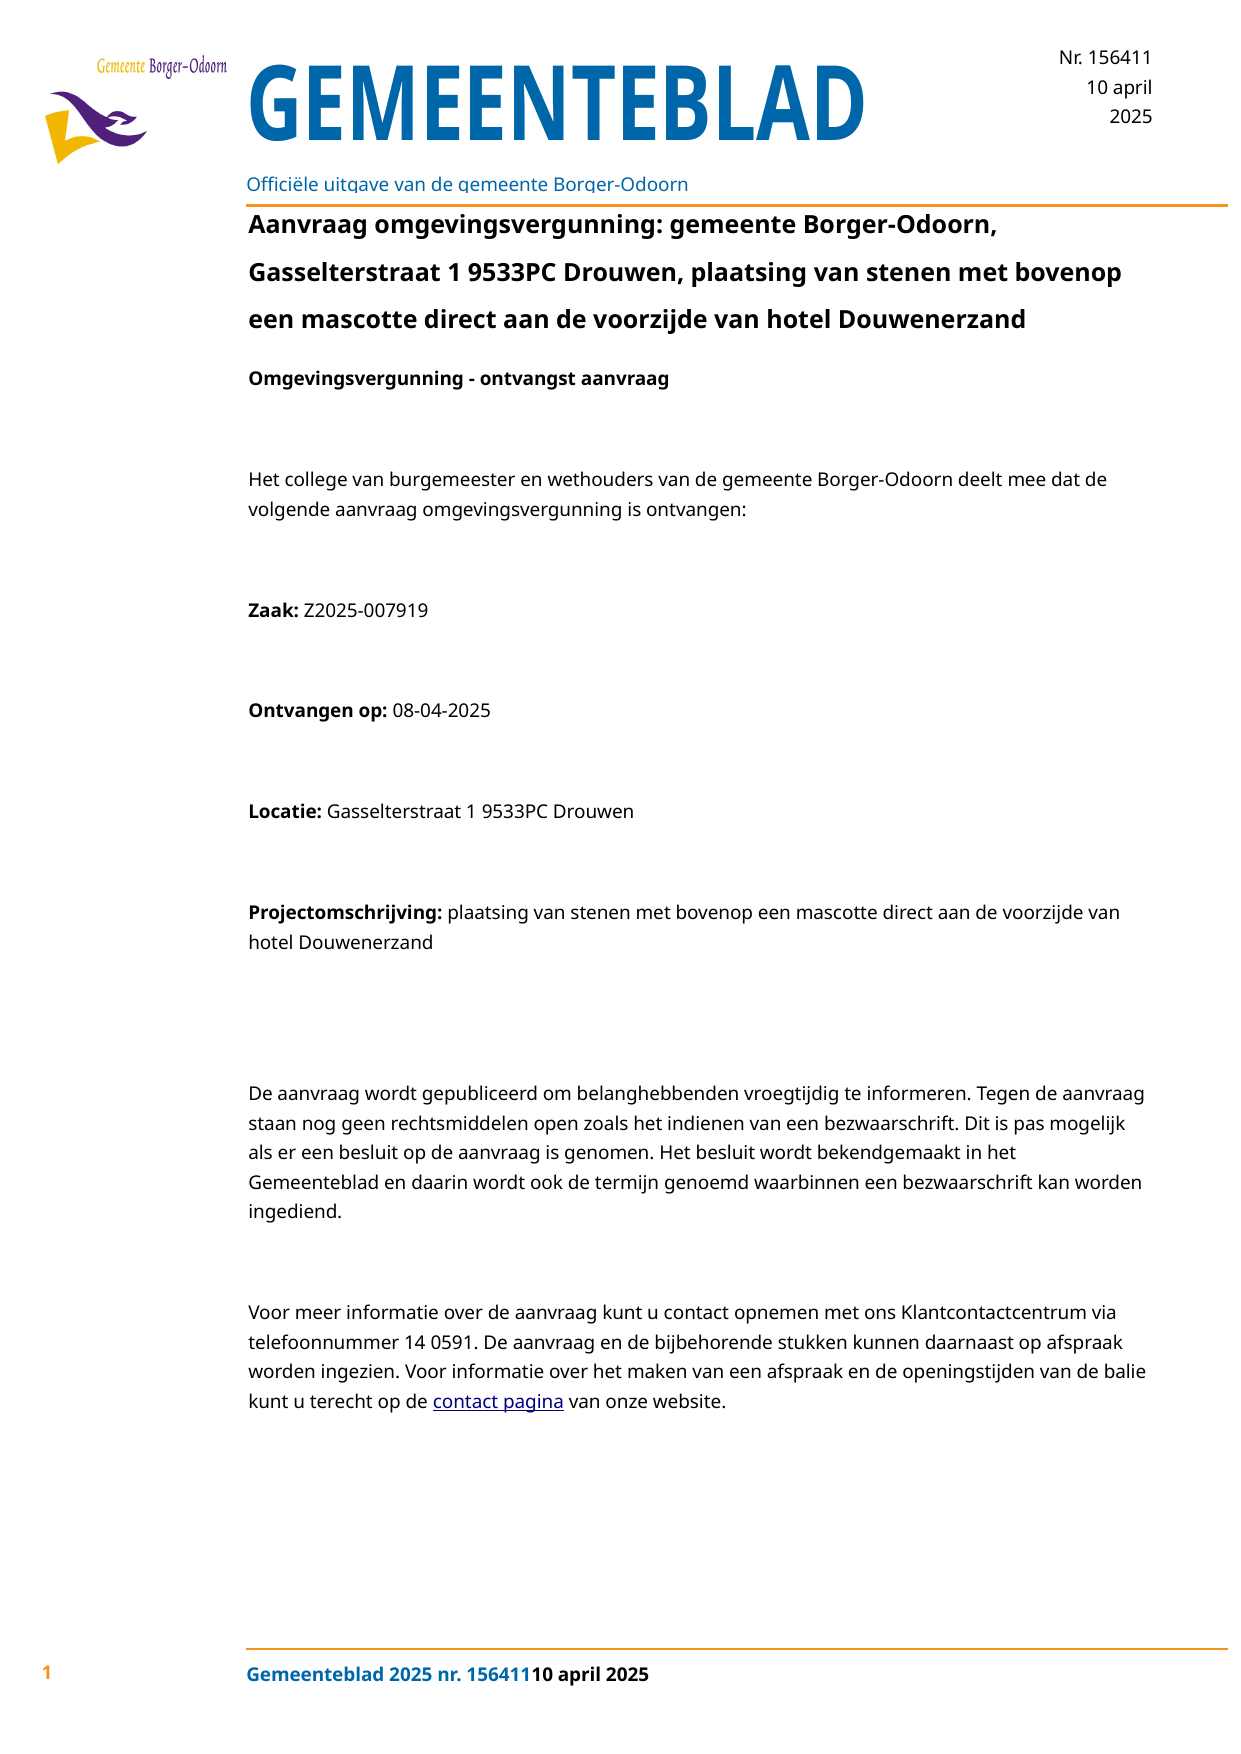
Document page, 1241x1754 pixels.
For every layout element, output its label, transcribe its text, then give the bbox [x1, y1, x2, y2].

text Aanvraag omgevingsvergunning: gemeente Borger-Odoorn, Gasselterstraat 1 9533PC Drouwen, plaatsing van stenen met bovenop een mascotte direct aan de voorzijde van hotel Douwenerzand [248, 207, 1152, 336]
text Ontvangen op: 08-04-2025 [248, 698, 1152, 723]
text De aanvraag wordt gepubliceerd om belanghebbenden vroegtijdig te informeren. Tegen de aanvraag staan nog geen rechtsmiddelen open zoals het indienen van een bezwaarschrift. Dit is pas mogelijk als er een besluit op de aanvraag is genomen. Het besluit wordt bekendgemaakt in het Gemeenteblad en daarin wordt ook de termijn genoemd waarbinnen een bezwaarschrift kan worden ingediend. [248, 1080, 1152, 1224]
text Het college van burgemeester en wethouders van de gemeente Borger-Odoorn deelt mee dat de volgende aanvraag omgevingsvergunning is ontvangen: [248, 466, 1152, 522]
picture [41, 47, 231, 172]
text Voor meer informatie over de aanvraag kunt u contact opnemen met ons Klantcontactcentrum via telefoonnummer 14 0591. De aanvraag en de bijbehorende stukken kunnen daarnaast op afspraak worden ingezien. Voor informatie over het maken van een afspraak en de openingstijden van de balie kunt u terecht op de contact pagina van onze website. [248, 1299, 1152, 1414]
text Locatie: Gasselterstraat 1 9533PC Drouwen [248, 798, 1152, 824]
text Omgevingsvergunning - ontvangst aanvraag [248, 366, 1152, 391]
text Zaak: Z2025-007919 [248, 597, 1152, 622]
text Projectomschrijving: plaatsing van stenen met bovenop een mascotte direct aan de voorzijde van hotel Douwenerzand [248, 899, 1152, 954]
